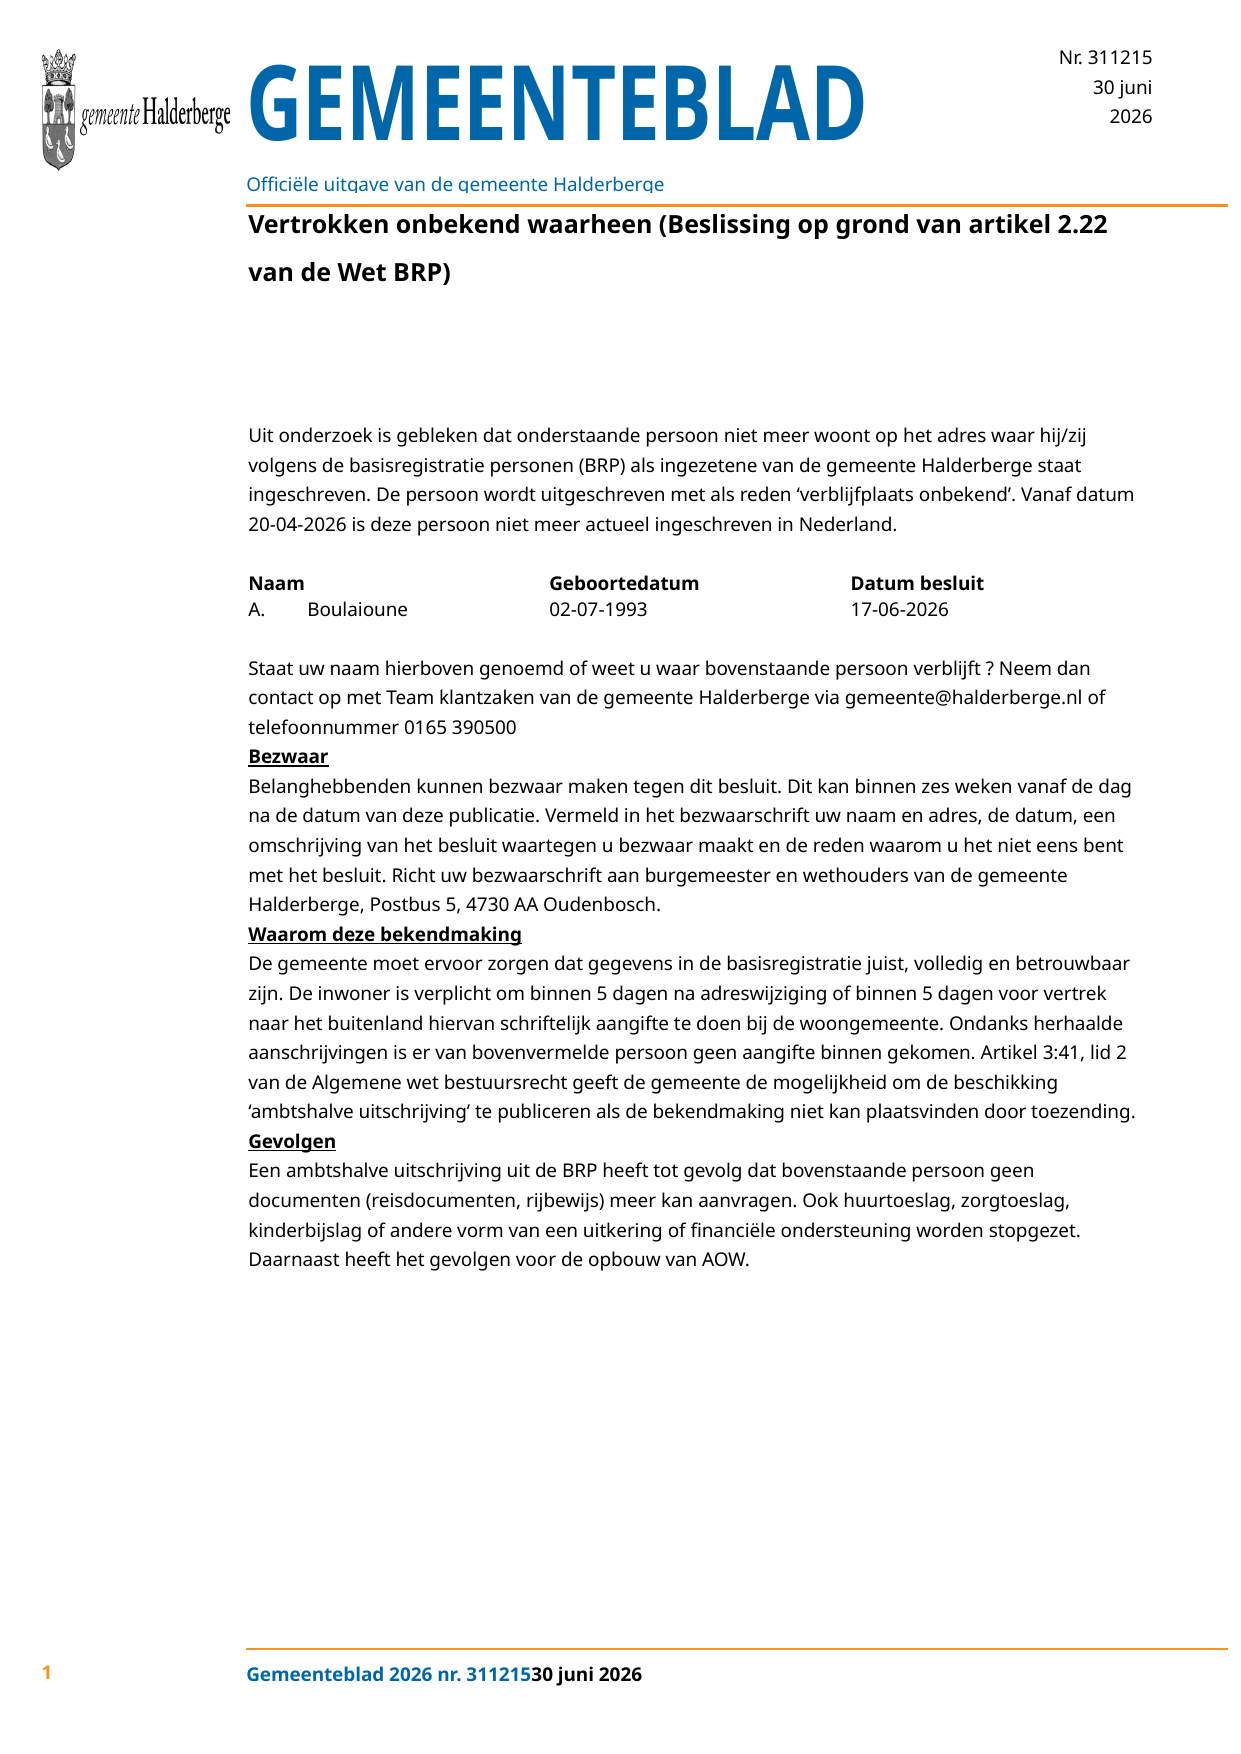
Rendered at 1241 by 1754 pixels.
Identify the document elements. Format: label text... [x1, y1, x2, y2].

text Vertrokken onbekend waarheen (Beslissing op grond van artikel 2.22 van de Wet BRP) [248, 207, 1152, 288]
table_header Geboortedatum [549, 571, 850, 596]
text Gevolgen [248, 1128, 1152, 1154]
text De gemeente moet ervoor zorgen dat gegevens in de basisregistratie juist, volledig en betrouwbaar zijn. De inwoner is verplicht om binnen 5 dagen na adreswijziging of binnen 5 dagen voor vertrek naar het buitenland hiervan schriftelijk aangifte te doen bij de woongemeente. Ondanks herhaalde aanschrijvingen is er van bovenvermelde persoon geen aangifte binnen gekomen. Artikel 3:41, lid 2 van de Algemene wet bestuursrecht geeft de gemeente de mogelijkheid om de beschikking ‘ambtshalve uitschrijving’ te publiceren als de bekendmaking niet kan plaatsvinden door toezending. [248, 951, 1152, 1124]
text Waarom deze bekendmaking [248, 921, 1152, 947]
text Belanghebbenden kunnen bezwaar maken tegen dit besluit. Dit kan binnen zes weken vanaf de dag na de datum van deze publicatie. Vermeld in het bezwaarschrift uw naam en adres, de datum, een omschrijving van het besluit waartegen u bezwaar maakt en de reden waarom u het niet eens bent met het besluit. Richt uw bezwaarschrift aan burgemeester en wethouders van de gemeente Halderberge, Postbus 5, 4730 AA Oudenbosch. [248, 773, 1152, 917]
table_header Datum besluit [850, 571, 1152, 596]
table_cell 17-06-2026 [850, 596, 1152, 622]
text Uit onderzoek is gebleken dat onderstaande persoon niet meer woont op het adres waar hij/zij volgens de basisregistratie personen (BRP) als ingezetene van de gemeente Halderberge staat ingeschreven. De persoon wordt uitgeschreven met als reden ‘verblijfplaats onbekend’. Vanaf datum 20-04-2026 is deze persoon niet meer actueel ingeschreven in Nederland. [248, 422, 1152, 537]
table_header Naam [248, 571, 549, 596]
text Staat uw naam hierboven genoemd of weet u waar bovenstaande persoon verblijft ? Neem dan contact op met Team klantzaken van de gemeente Halderberge via gemeente@halderberge.nl of telefoonnummer 0165 390500 [248, 655, 1152, 740]
table_cell Boulaioune [248, 596, 549, 622]
text Een ambtshalve uitschrijving uit de BRP heeft tot gevolg dat bovenstaande persoon geen documenten (reisdocumenten, rijbewijs) meer kan aanvragen. Ook huurtoeslag, zorgtoeslag, kinderbijslag of andere vorm van een uitkering of financiële ondersteuning worden stopgezet. Daarnaast heeft het gevolgen voor de opbouw van AOW. [248, 1158, 1152, 1272]
table_cell 02-07-1993 [549, 596, 850, 622]
picture [41, 47, 231, 172]
text Bezwaar [248, 743, 1152, 769]
